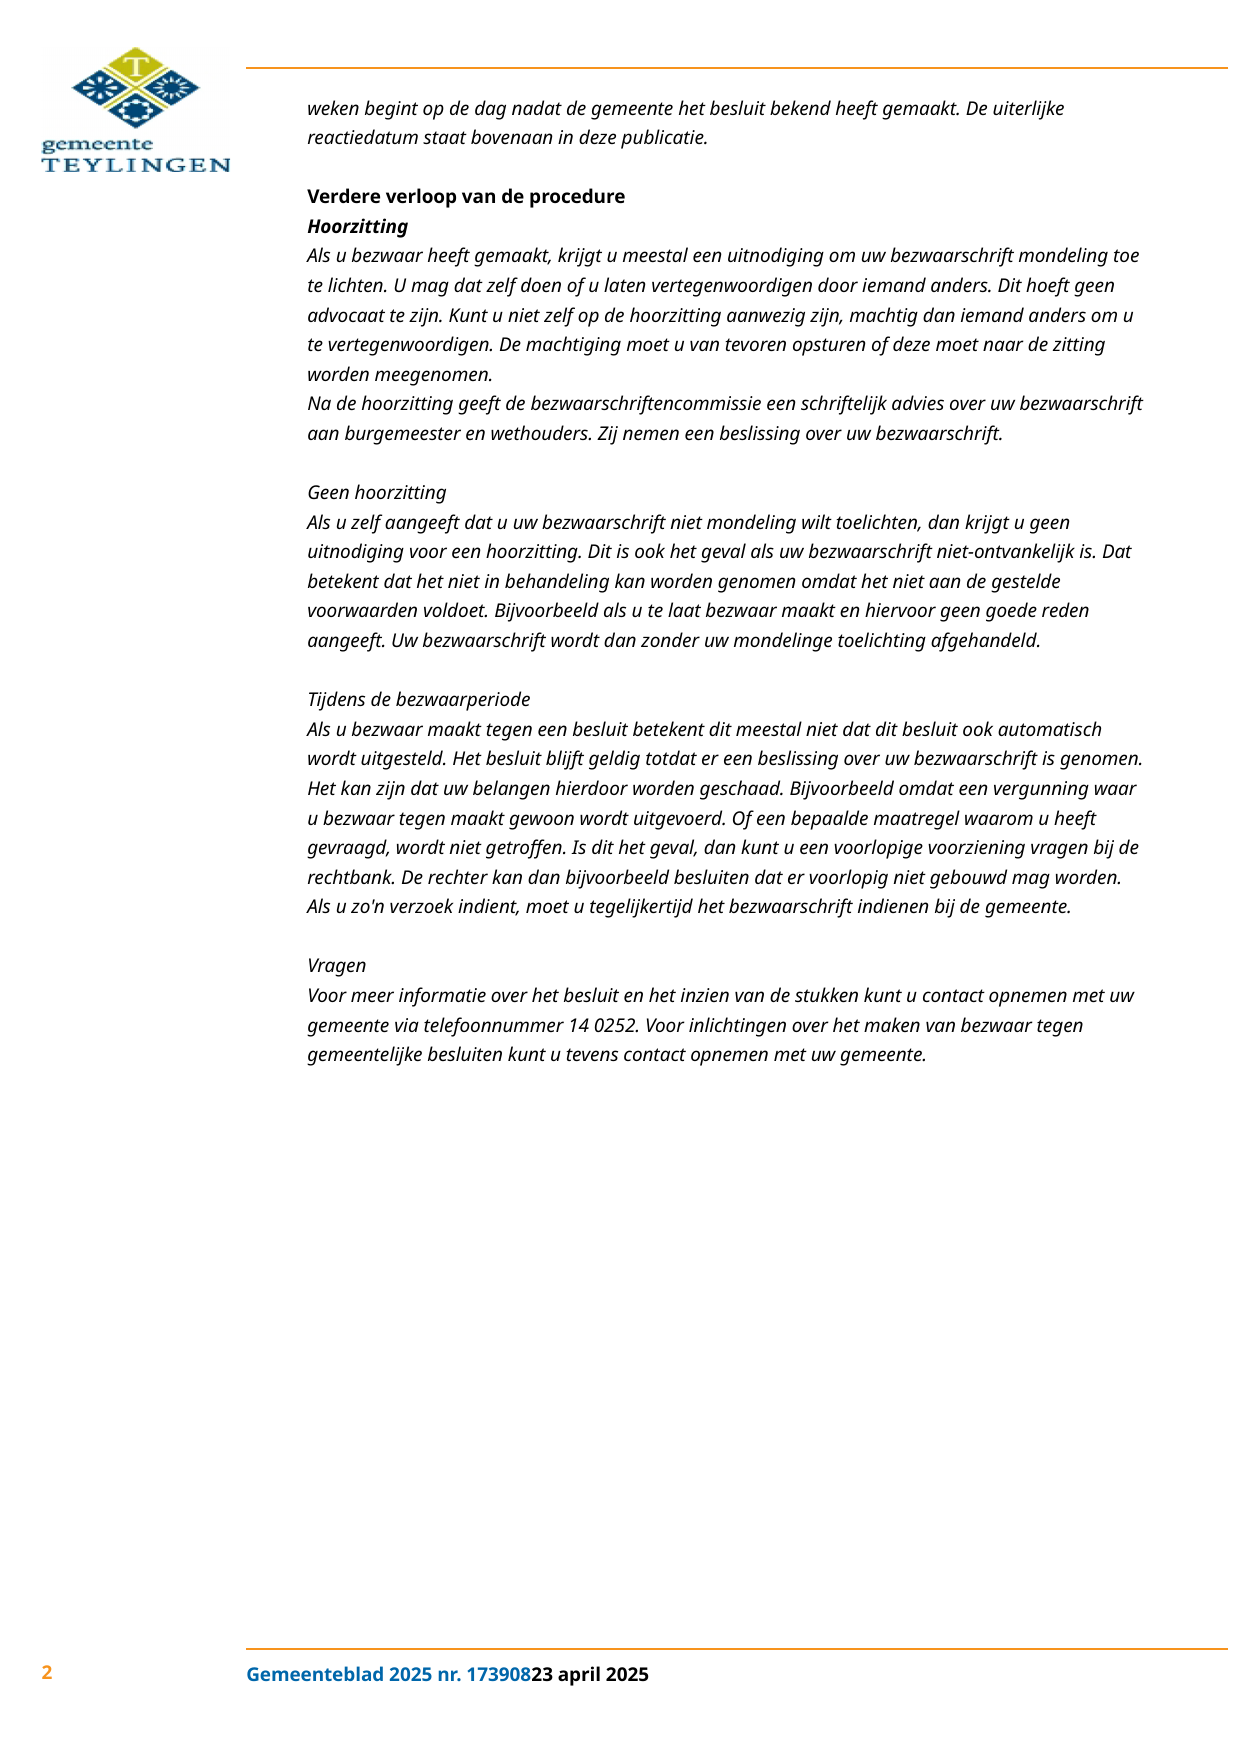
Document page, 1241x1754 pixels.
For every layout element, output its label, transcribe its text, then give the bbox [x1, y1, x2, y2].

list Hoorzitting [248, 213, 1152, 239]
list Geen hoorzitting [248, 479, 1152, 505]
list Als u bezwaar maakt tegen een besluit betekent dit meestal niet dat dit besluit ook automatisch wordt uitgesteld. Het besluit blijft geldig totdat er een beslissing over uw bezwaarschrift is genomen. Het kan zijn dat uw belangen hierdoor worden geschaad. Bijvoorbeeld omdat een vergunning waar u bezwaar tegen maakt gewoon wordt uitgevoerd. Of een bepaalde maatregel waarom u heeft gevraagd, wordt niet getroffen. Is dit het geval, dan kunt u een voorlopige voorziening vragen bij de rechtbank. De rechter kan dan bijvoorbeeld besluiten dat er voorlopig niet gebouwd mag worden. Als u zo'n verzoek indient, moet u tegelijkertijd het bezwaarschrift indienen bij de gemeente. [248, 716, 1152, 919]
list Na de hoorzitting geeft de bezwaarschriftencommissie een schriftelijk advies over uw bezwaarschrift aan burgemeester en wethouders. Zij nemen een beslissing over uw bezwaarschrift. [248, 391, 1152, 446]
list Verdere verloop van de procedure [248, 183, 1152, 209]
list Als u bezwaar heeft gemaakt, krijgt u meestal een uitnodiging om uw bezwaarschrift mondeling toe te lichten. U mag dat zelf doen of u laten vertegenwoordigen door iemand anders. Dit hoeft geen advocaat te zijn. Kunt u niet zelf op de hoorzitting aanwezig zijn, machtig dan iemand anders om u te vertegenwoordigen. De machtiging moet u van tevoren opsturen of deze moet naar de zitting worden meegenomen. [248, 243, 1152, 387]
list Voor meer informatie over het besluit en het inzien van de stukken kunt u contact opnemen met uw gemeente via telefoonnummer 14 0252. Voor inlichtingen over het maken van bezwaar tegen gemeentelijke besluiten kunt u tevens contact opnemen met uw gemeente. [248, 982, 1152, 1067]
list weken begint op de dag nadat de gemeente het besluit bekend heeft gemaakt. De uiterlijke reactiedatum staat bovenaan in deze publicatie. [248, 95, 1152, 150]
list Als u zelf aangeeft dat u uw bezwaarschrift niet mondeling wilt toelichten, dan krijgt u geen uitnodiging voor een hoorzitting. Dit is ook het geval als uw bezwaarschrift niet-ontvankelijk is. Dat betekent dat het niet in behandeling kan worden genomen omdat het niet aan de gestelde voorwaarden voldoet. Bijvoorbeeld als u te laat bezwaar maakt en hiervoor geen goede reden aangeeft. Uw bezwaarschrift wordt dan zonder uw mondelinge toelichting afgehandeld. [248, 509, 1152, 653]
picture [41, 47, 231, 172]
list Tijdens de bezwaarperiode [248, 686, 1152, 712]
list Vragen [248, 953, 1152, 978]
